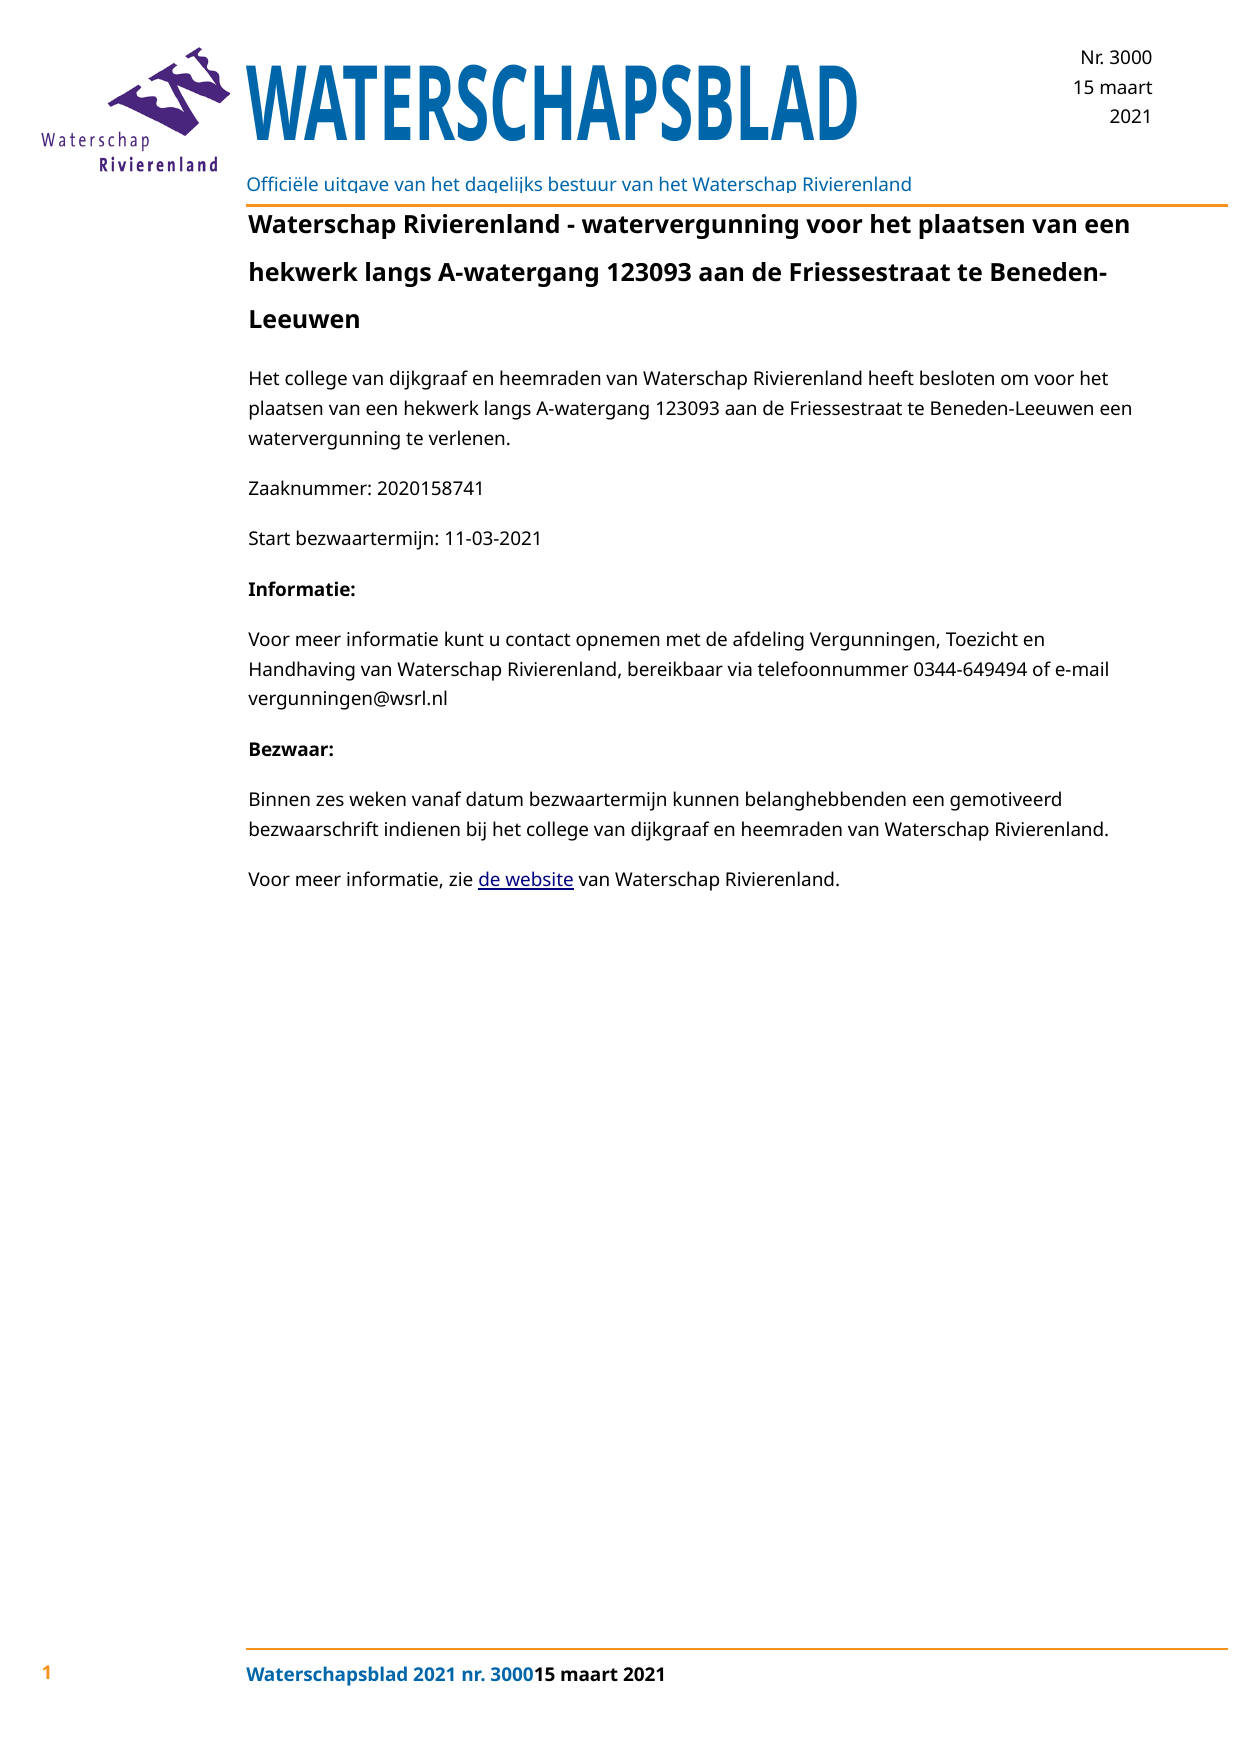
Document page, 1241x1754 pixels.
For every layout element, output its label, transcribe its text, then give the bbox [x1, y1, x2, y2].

text Binnen zes weken vanaf datum bezwaartermijn kunnen belanghebbenden een gemotiveerd bezwaarschrift indienen bij het college van dijkgraaf en heemraden van Waterschap Rivierenland. [248, 786, 1152, 842]
text Start bezwaartermijn: 11-03-2021 [248, 526, 1152, 551]
text Het college van dijkgraaf en heemraden van Waterschap Rivierenland heeft besloten om voor het plaatsen van een hekwerk langs A-watergang 123093 aan de Friessestraat te Beneden-Leeuwen een watervergunning te verlenen. [248, 366, 1152, 450]
text Informatie: [248, 576, 1152, 602]
text Voor meer informatie, zie de website van Waterschap Rivierenland. [248, 866, 1152, 892]
picture [41, 47, 231, 172]
text Zaaknummer: 2020158741 [248, 475, 1152, 501]
text Voor meer informatie kunt u contact opnemen met de afdeling Vergunningen, Toezicht en Handhaving van Waterschap Rivierenland, bereikbaar via telefoonnummer 0344-649494 of e-mail vergunningen@wsrl.nl [248, 626, 1152, 711]
text Waterschap Rivierenland - watervergunning voor het plaatsen van een hekwerk langs A-watergang 123093 aan de Friessestraat te Beneden-Leeuwen [248, 207, 1152, 336]
text Bezwaar: [248, 736, 1152, 762]
